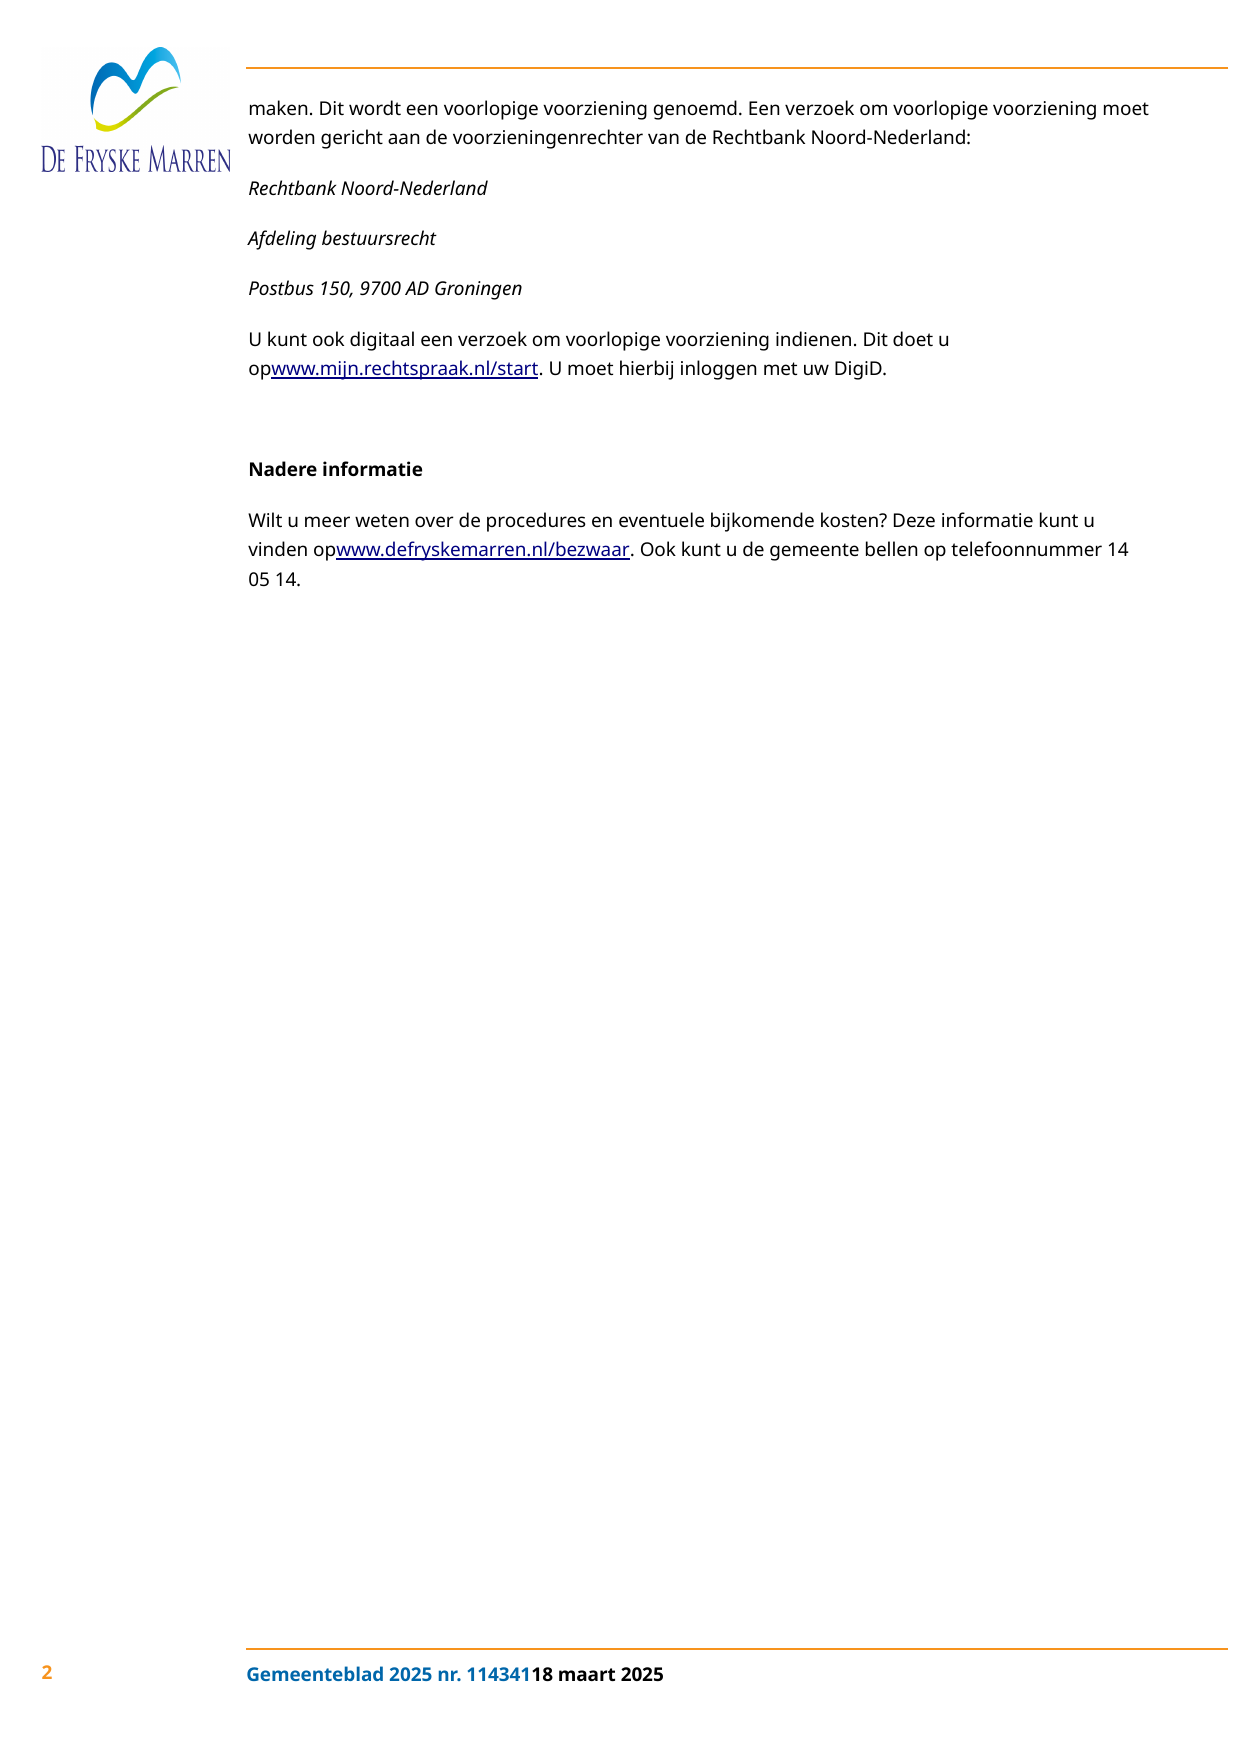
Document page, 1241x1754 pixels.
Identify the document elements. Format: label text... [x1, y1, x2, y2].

picture [41, 47, 231, 172]
text maken. Dit wordt een voorlopige voorziening genoemd. Een verzoek om voorlopige voorziening moet worden gericht aan de voorzieningenrechter van de Rechtbank Noord-Nederland: [248, 95, 1152, 150]
text Afdeling bestuursrecht [248, 225, 1152, 251]
text Nadere informatie [248, 456, 1152, 482]
text Wilt u meer weten over de procedures en eventuele bijkomende kosten? Deze informatie kunt u vinden opwww.defryskemarren.nl/bezwaar. Ook kunt u de gemeente bellen op telefoonnummer 14 05 14. [248, 507, 1152, 592]
text Postbus 150, 9700 AD Groningen [248, 276, 1152, 301]
text Rechtbank Noord-Nederland [248, 175, 1152, 201]
text U kunt ook digitaal een verzoek om voorlopige voorziening indienen. Dit doet u opwww.mijn.rechtspraak.nl/start. U moet hierbij inloggen met uw DigiD. [248, 326, 1152, 381]
